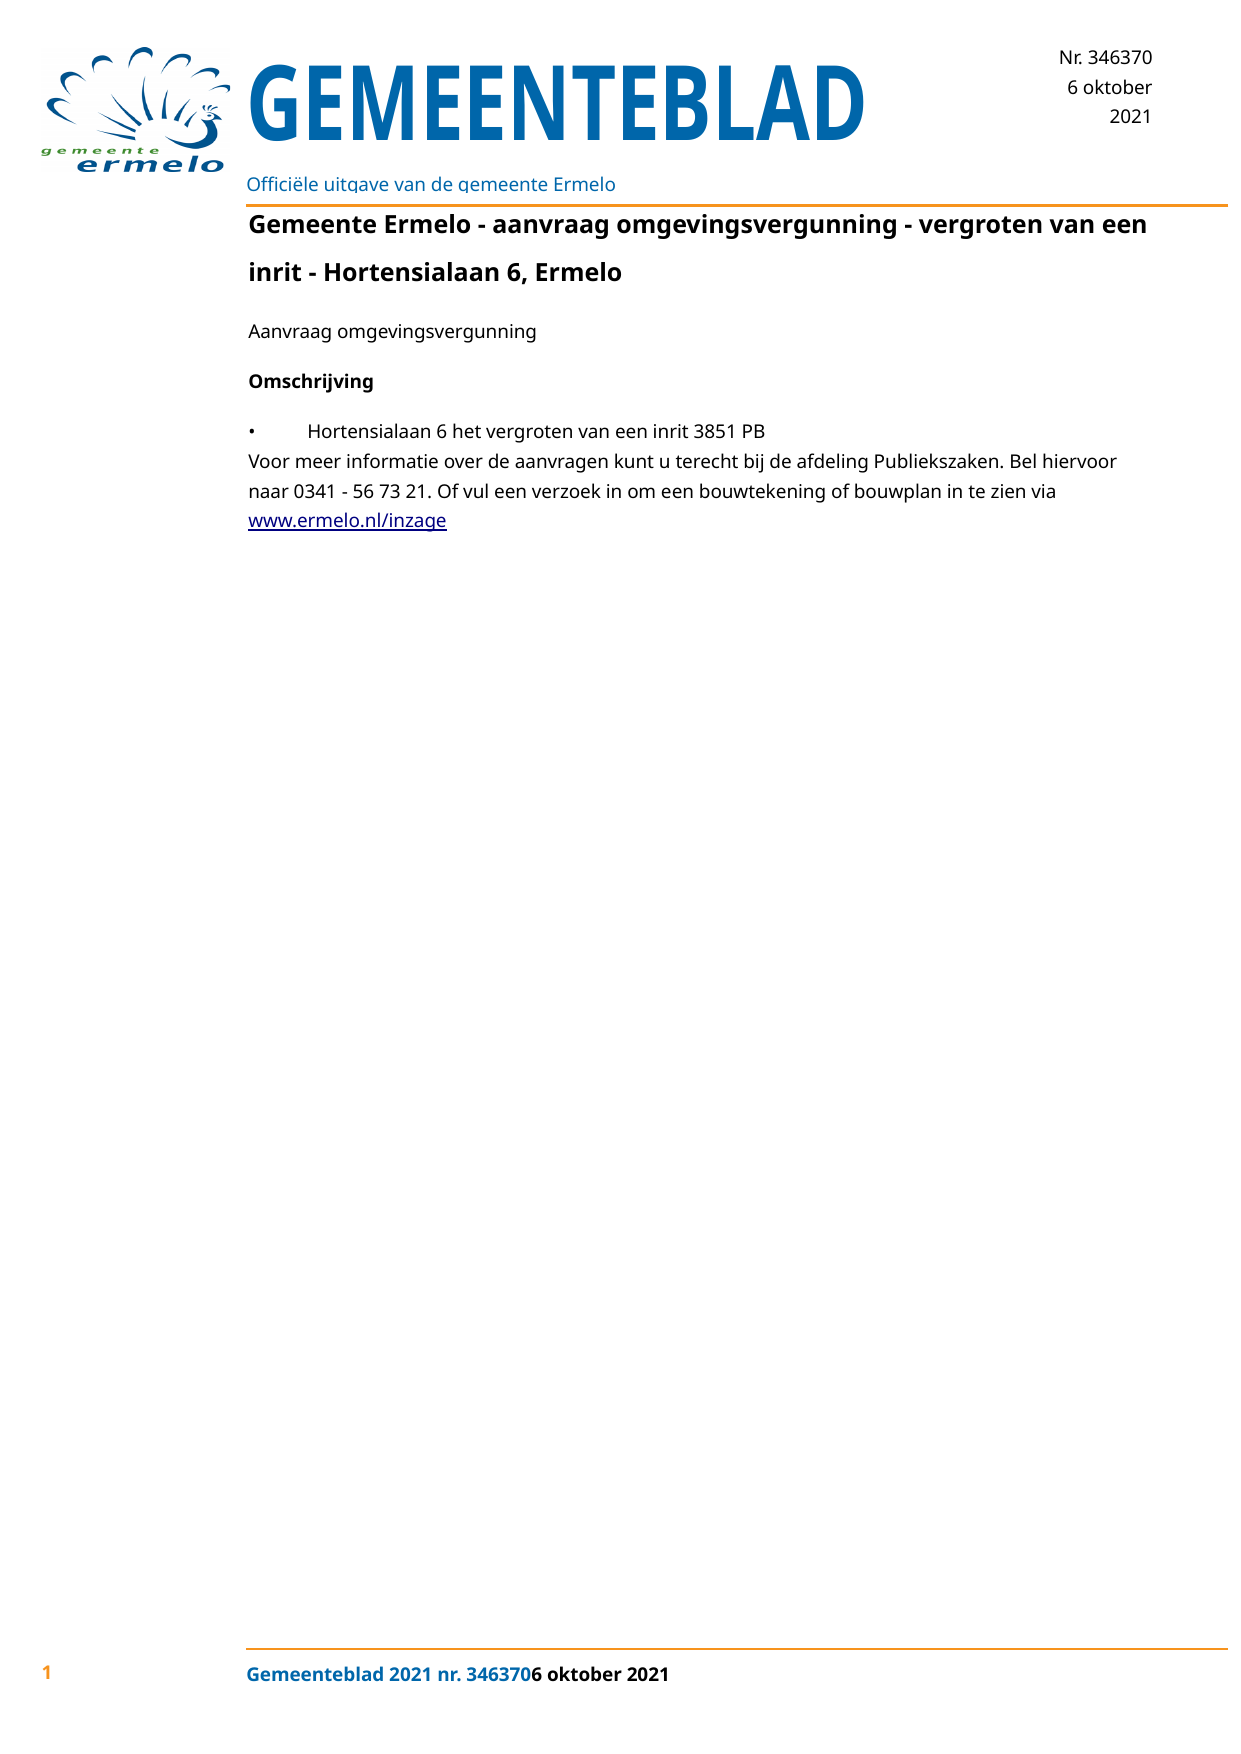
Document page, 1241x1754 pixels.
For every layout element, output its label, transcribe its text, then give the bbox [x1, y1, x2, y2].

picture [41, 47, 231, 172]
text Gemeente Ermelo - aanvraag omgevingsvergunning - vergroten van een inrit - Hortensialaan 6, Ermelo [248, 207, 1152, 288]
text Voor meer informatie over de aanvragen kunt u terecht bij de afdeling Publiekszaken. Bel hiervoor naar 0341 - 56 73 21. Of vul een verzoek in om een bouwtekening of bouwplan in te zien via www.ermelo.nl/inzage [248, 448, 1152, 533]
text Omschrijving [248, 368, 1152, 394]
text Aanvraag omgevingsvergunning [248, 318, 1152, 344]
list Hortensialaan 6 het vergroten van een inrit 3851 PB [248, 419, 1152, 444]
